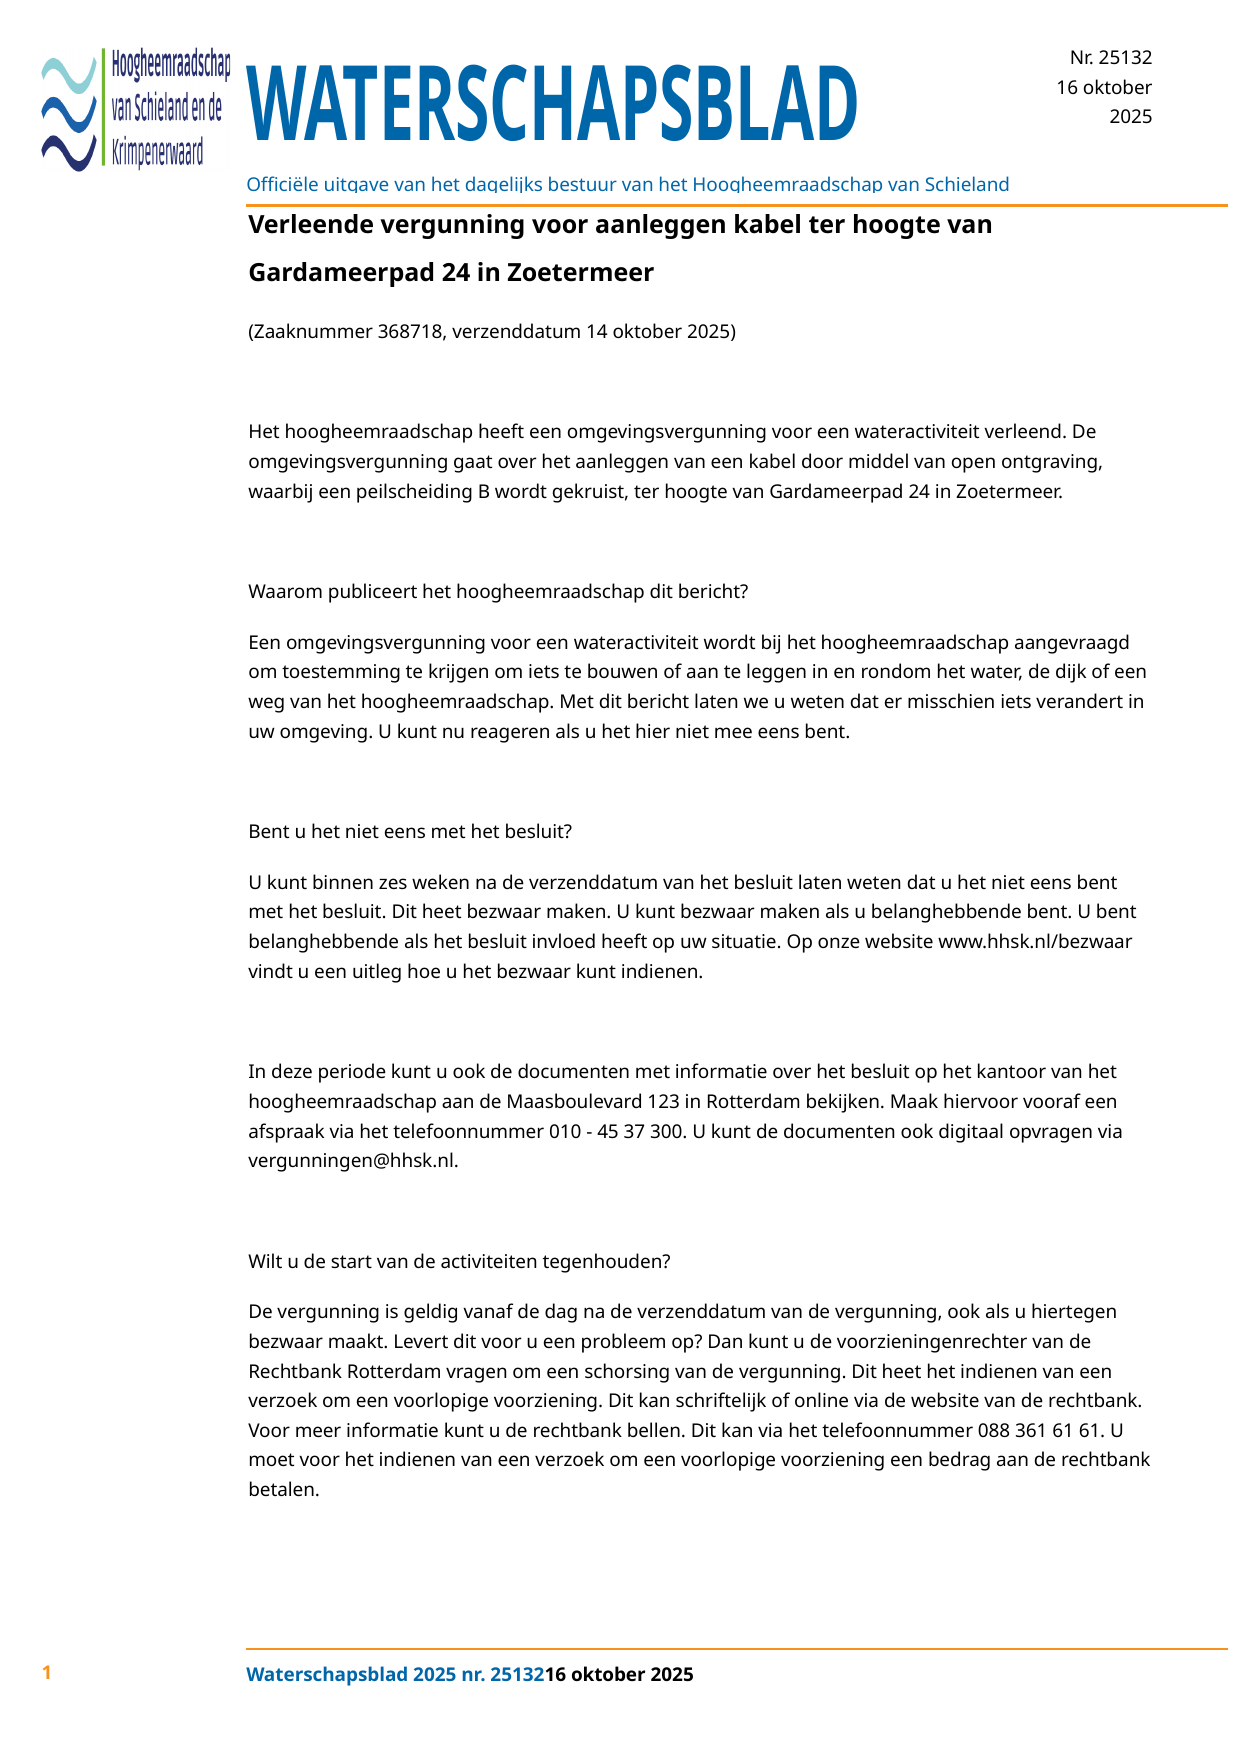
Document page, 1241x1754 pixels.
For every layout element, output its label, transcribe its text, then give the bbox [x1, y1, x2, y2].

text Bent u het niet eens met het besluit? [248, 819, 1152, 844]
text De vergunning is geldig vanaf de dag na de verzenddatum van de vergunning, ook als u hiertegen bezwaar maakt. Levert dit voor u een probleem op? Dan kunt u de voorzieningenrechter van de Rechtbank Rotterdam vragen om een schorsing van de vergunning. Dit heet het indienen van een verzoek om een voorlopige voorziening. Dit kan schriftelijk of online via de website van de rechtbank. Voor meer informatie kunt u de rechtbank bellen. Dit kan via het telefoonnummer 088 361 61 61. U moet voor het indienen van een verzoek om een voorlopige voorziening een bedrag aan de rechtbank betalen. [248, 1299, 1152, 1502]
text (Zaaknummer 368718, verzenddatum 14 oktober 2025) [248, 318, 1152, 344]
text Wilt u de start van de activiteiten tegenhouden? [248, 1248, 1152, 1274]
text U kunt binnen zes weken na de verzenddatum van het besluit laten weten dat u het niet eens bent met het besluit. Dit heet bezwaar maken. U kunt bezwaar maken als u belanghebbende bent. U bent belanghebbende als het besluit invloed heeft op uw situatie. Op onze website www.hhsk.nl/bezwaar vindt u een uitleg hoe u het bezwaar kunt indienen. [248, 869, 1152, 984]
text In deze periode kunt u ook de documenten met informatie over het besluit op het kantoor van het hoogheemraadschap aan de Maasboulevard 123 in Rotterdam bekijken. Maak hiervoor vooraf een afspraak via het telefoonnummer 010 - 45 37 300. U kunt de documenten ook digitaal opvragen via vergunningen@hhsk.nl. [248, 1059, 1152, 1173]
picture [41, 47, 231, 172]
text Verleende vergunning voor aanleggen kabel ter hoogte van Gardameerpad 24 in Zoetermeer [248, 207, 1152, 288]
text Het hoogheemraadschap heeft een omgevingsvergunning voor een wateractiviteit verleend. De omgevingsvergunning gaat over het aanleggen van een kabel door middel van open ontgraving, waarbij een peilscheiding B wordt gekruist, ter hoogte van Gardameerpad 24 in Zoetermeer. [248, 419, 1152, 504]
text Waarom publiceert het hoogheemraadschap dit bericht? [248, 579, 1152, 604]
text Een omgevingsvergunning voor een wateractiviteit wordt bij het hoogheemraadschap aangevraagd om toestemming te krijgen om iets te bouwen of aan te leggen in en rondom het water, de dijk of een weg van het hoogheemraadschap. Met dit bericht laten we u weten dat er misschien iets verandert in uw omgeving. U kunt nu reageren als u het hier niet mee eens bent. [248, 629, 1152, 744]
